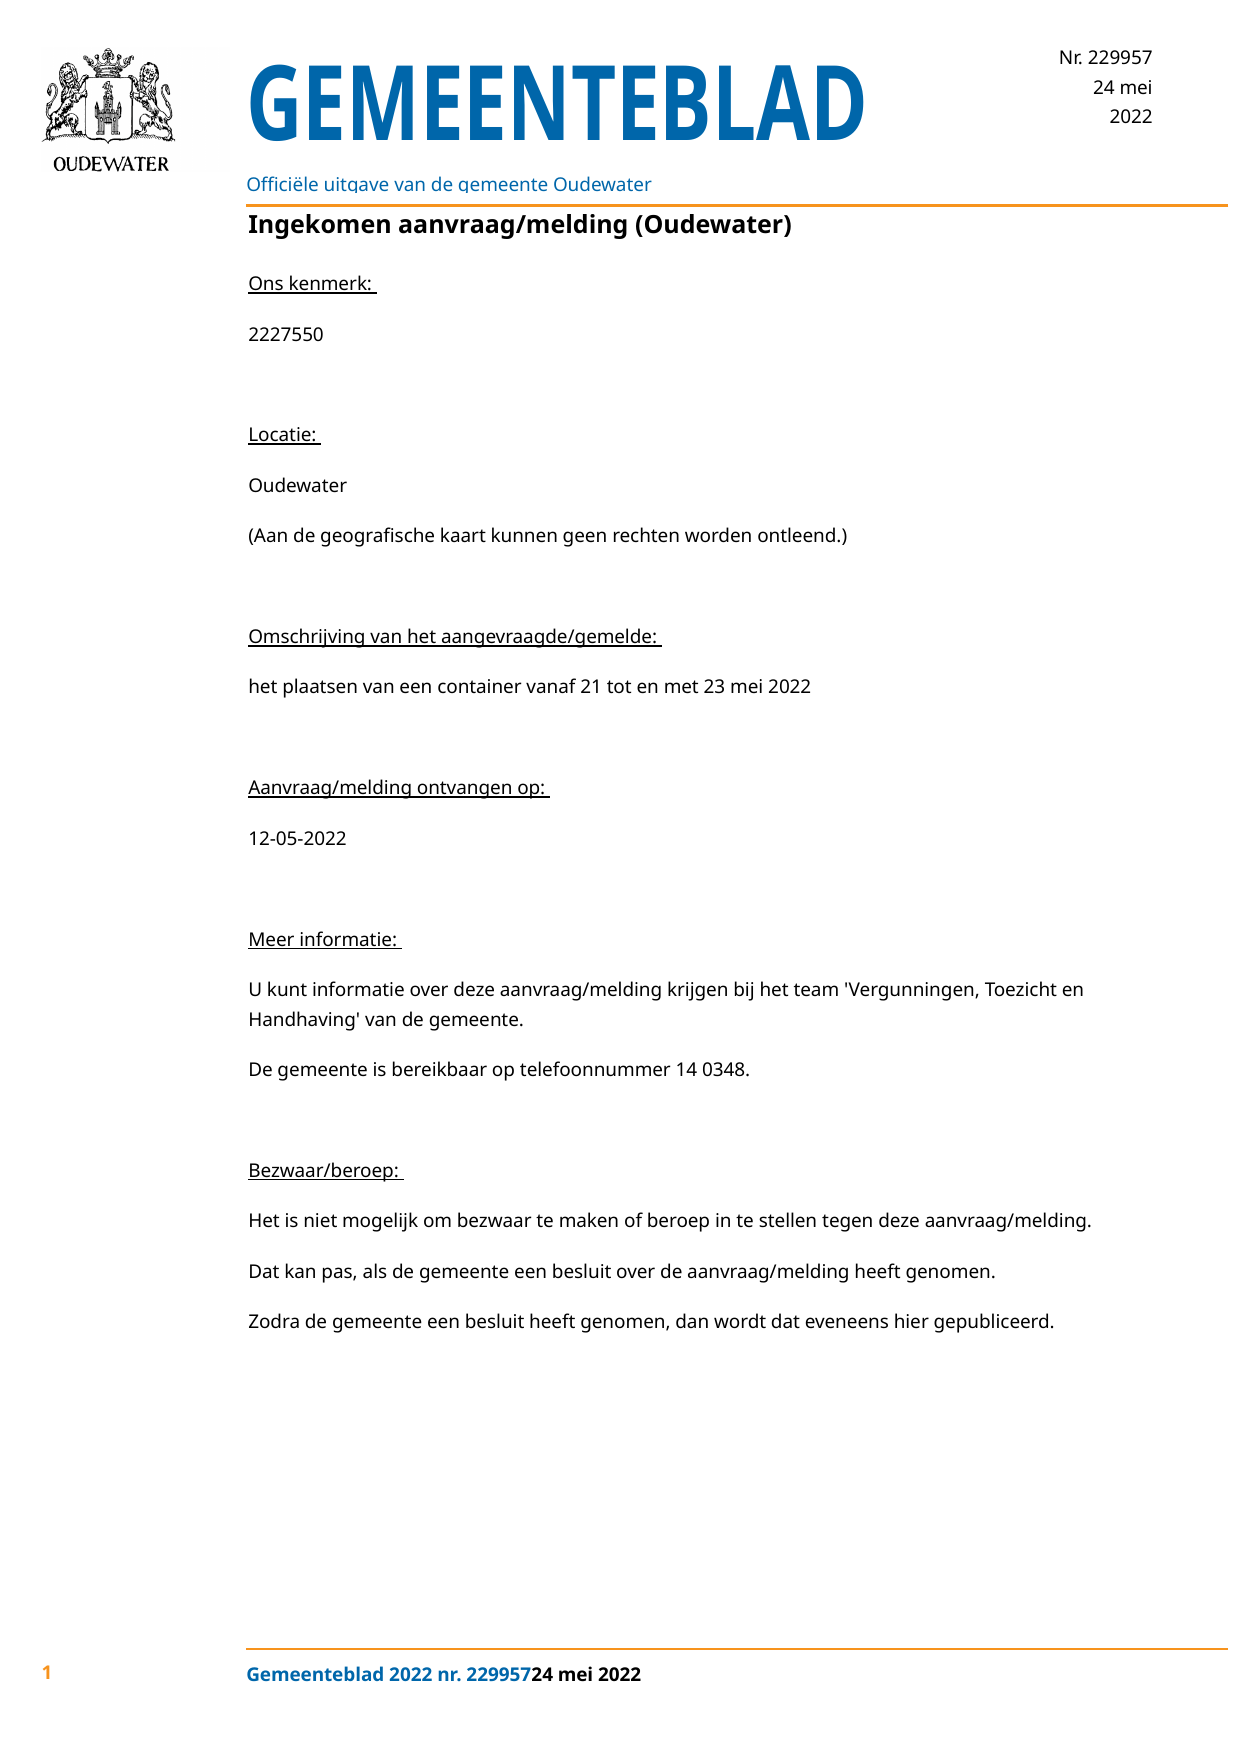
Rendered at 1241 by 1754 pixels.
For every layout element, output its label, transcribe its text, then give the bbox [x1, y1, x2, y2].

text Oudewater [248, 472, 1152, 498]
text (Aan de geografische kaart kunnen geen rechten worden ontleend.) [248, 522, 1152, 548]
text Omschrijving van het aangevraagde/gemelde: [248, 623, 1152, 649]
text De gemeente is bereikbaar op telefoonnummer 14 0348. [248, 1056, 1152, 1082]
text U kunt informatie over deze aanvraag/melding krijgen bij het team 'Vergunningen, Toezicht en Handhaving' van de gemeente. [248, 976, 1152, 1031]
text Bezwaar/beroep: [248, 1157, 1152, 1183]
text Dat kan pas, als de gemeente een besluit over de aanvraag/melding heeft genomen. [248, 1258, 1152, 1283]
text Het is niet mogelijk om bezwaar te maken of beroep in te stellen tegen deze aanvraag/melding. [248, 1207, 1152, 1233]
text 12-05-2022 [248, 825, 1152, 851]
text Zodra de gemeente een besluit heeft genomen, dan wordt dat eveneens hier gepubliceerd. [248, 1308, 1152, 1334]
text 2227550 [248, 321, 1152, 346]
text Locatie: [248, 422, 1152, 447]
text het plaatsen van een container vanaf 21 tot en met 23 mei 2022 [248, 674, 1152, 699]
text Aanvraag/melding ontvangen op: [248, 774, 1152, 800]
text Ingekomen aanvraag/melding (Oudewater) [248, 207, 1152, 241]
picture [41, 47, 231, 172]
text Meer informatie: [248, 926, 1152, 951]
text Ons kenmerk: [248, 270, 1152, 296]
